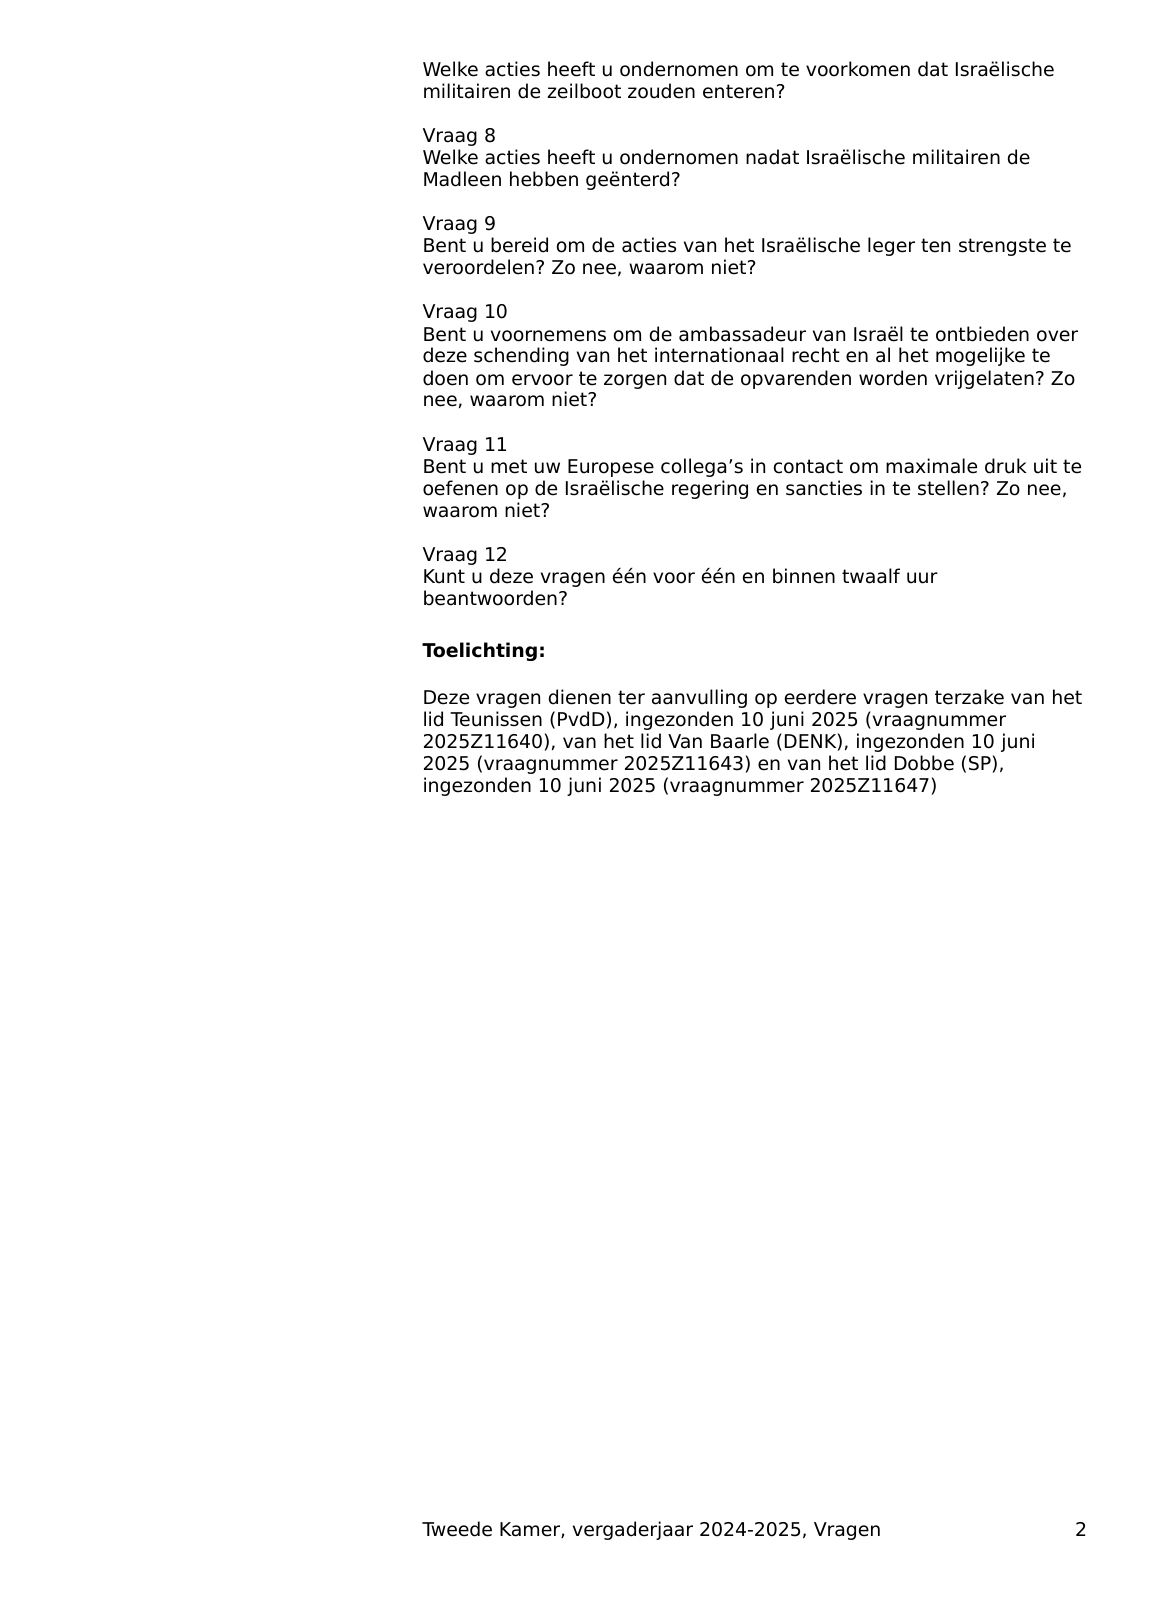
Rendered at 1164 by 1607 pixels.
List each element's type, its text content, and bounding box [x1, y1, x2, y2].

text Vraag 12 [422, 544, 1087, 566]
text Welke acties heeft u ondernomen om te voorkomen dat Israëlische militairen de zeilboot zouden enteren? [422, 59, 1087, 103]
text Vraag 9 [422, 213, 1087, 235]
text Bent u voornemens om de ambassadeur van Israël te ontbieden over deze schending van het internationaal recht en al het mogelijke te doen om ervoor te zorgen dat de opvarenden worden vrijgelaten? Zo nee, waarom niet? [422, 323, 1087, 411]
text Kunt u deze vragen één voor één en binnen twaalf uur beantwoorden? [422, 566, 1087, 609]
text Vraag 10 [422, 301, 1087, 323]
text Bent u bereid om de acties van het Israëlische leger ten strengste te veroordelen? Zo nee, waarom niet? [422, 235, 1087, 279]
subtitle Toelichting: [422, 639, 1087, 662]
text Welke acties heeft u ondernomen nadat Israëlische militairen de Madleen hebben geënterd? [422, 147, 1087, 191]
text Bent u met uw Europese collega’s in contact om maximale druk uit te oefenen op de Israëlische regering en sancties in te stellen? Zo nee, waarom niet? [422, 456, 1087, 521]
text Deze vragen dienen ter aanvulling op eerdere vragen terzake van het lid Teunissen (PvdD), ingezonden 10 juni 2025 (vraagnummer 2025Z11640), van het lid Van Baarle (DENK), ingezonden 10 juni 2025 (vraagnummer 2025Z11643) en van het lid Dobbe (SP), ingezonden 10 juni 2025 (vraagnummer 2025Z11647) [422, 687, 1087, 796]
text Vraag 8 [422, 125, 1087, 147]
text Vraag 11 [422, 433, 1087, 456]
